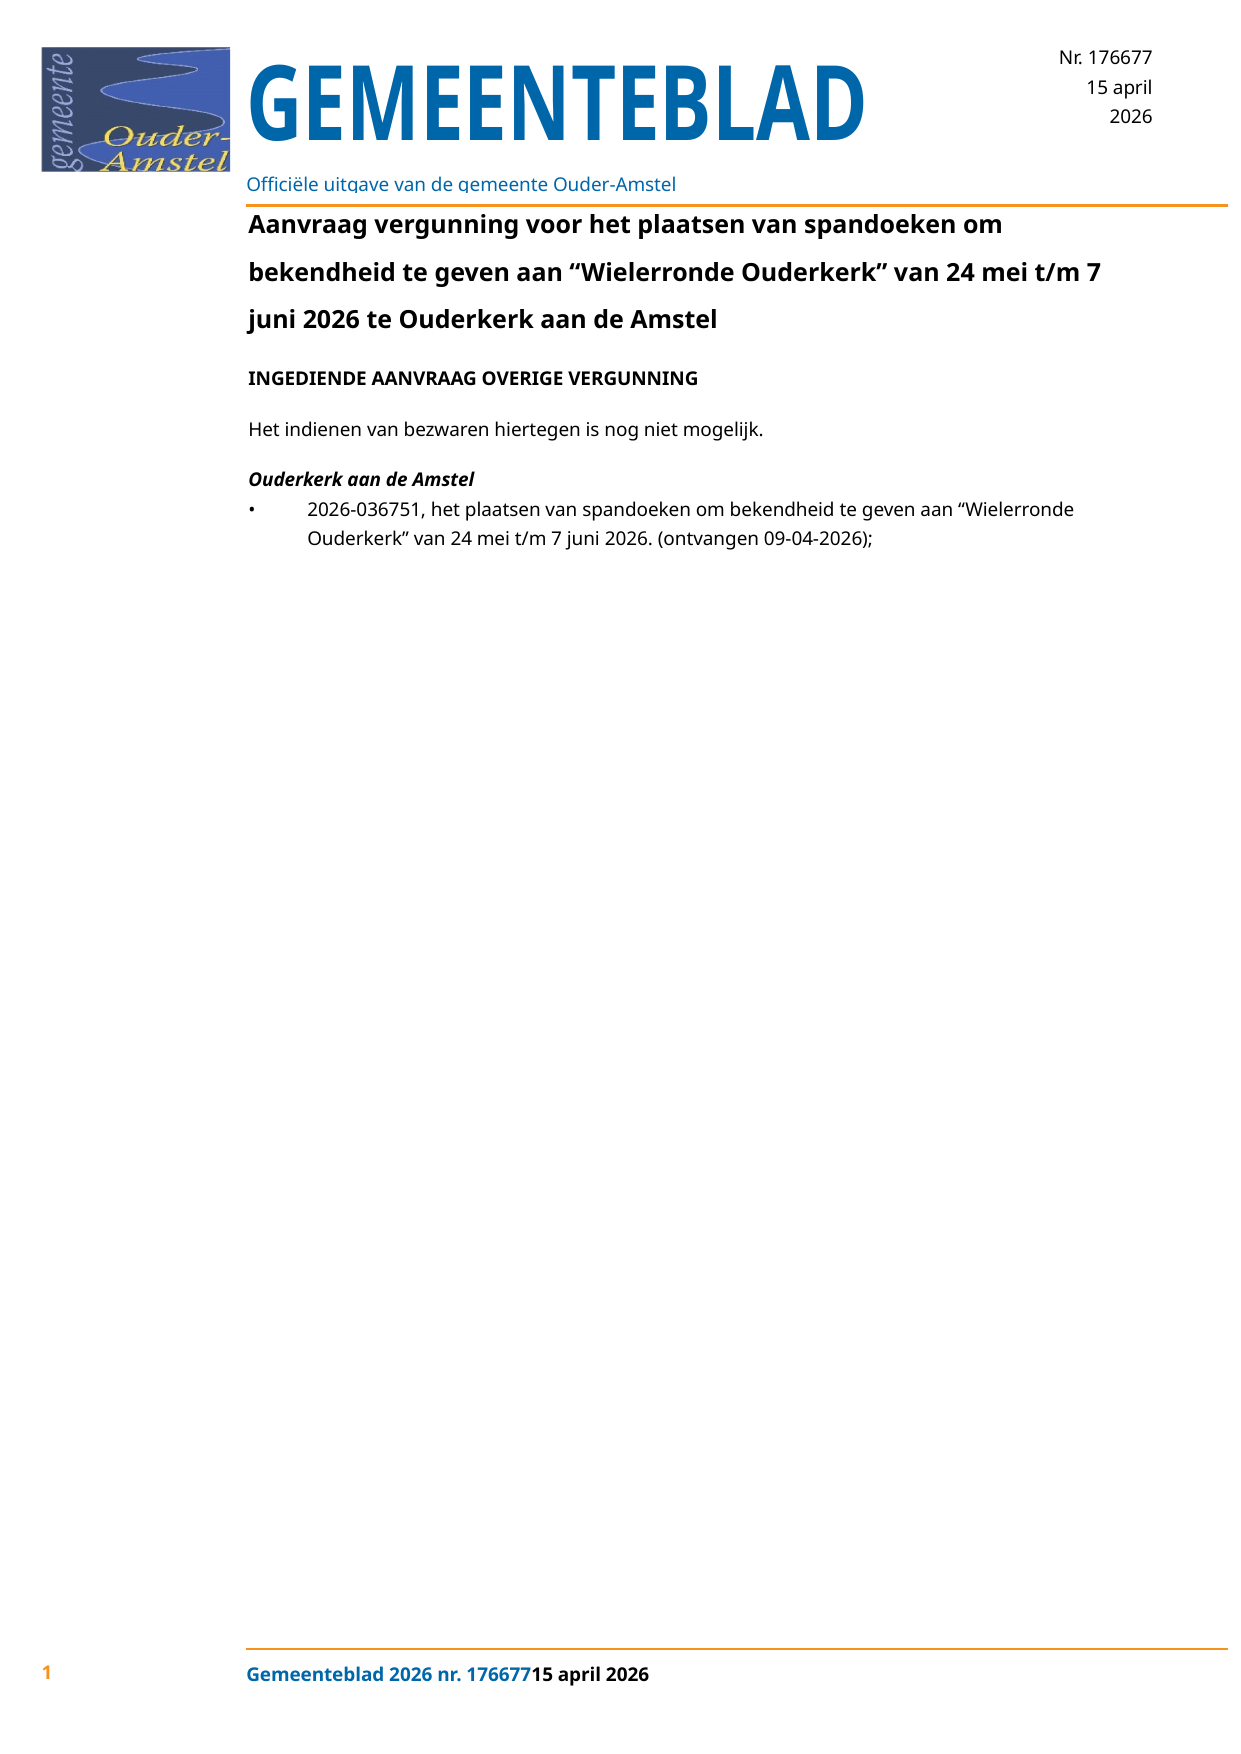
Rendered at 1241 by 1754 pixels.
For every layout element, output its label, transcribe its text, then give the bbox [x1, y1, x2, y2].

list 2026-036751, het plaatsen van spandoeken om bekendheid te geven aan “Wielerronde Ouderkerk” van 24 mei t/m 7 juni 2026. (ontvangen 09-04-2026); [248, 496, 1152, 551]
text Het indienen van bezwaren hiertegen is nog niet mogelijk. [248, 416, 1152, 442]
text Ouderkerk aan de Amstel [248, 466, 1152, 492]
picture [41, 47, 231, 172]
text Aanvraag vergunning voor het plaatsen van spandoeken om bekendheid te geven aan “Wielerronde Ouderkerk” van 24 mei t/m 7 juni 2026 te Ouderkerk aan de Amstel [248, 207, 1152, 336]
text INGEDIENDE AANVRAAG OVERIGE VERGUNNING [248, 366, 1152, 391]
